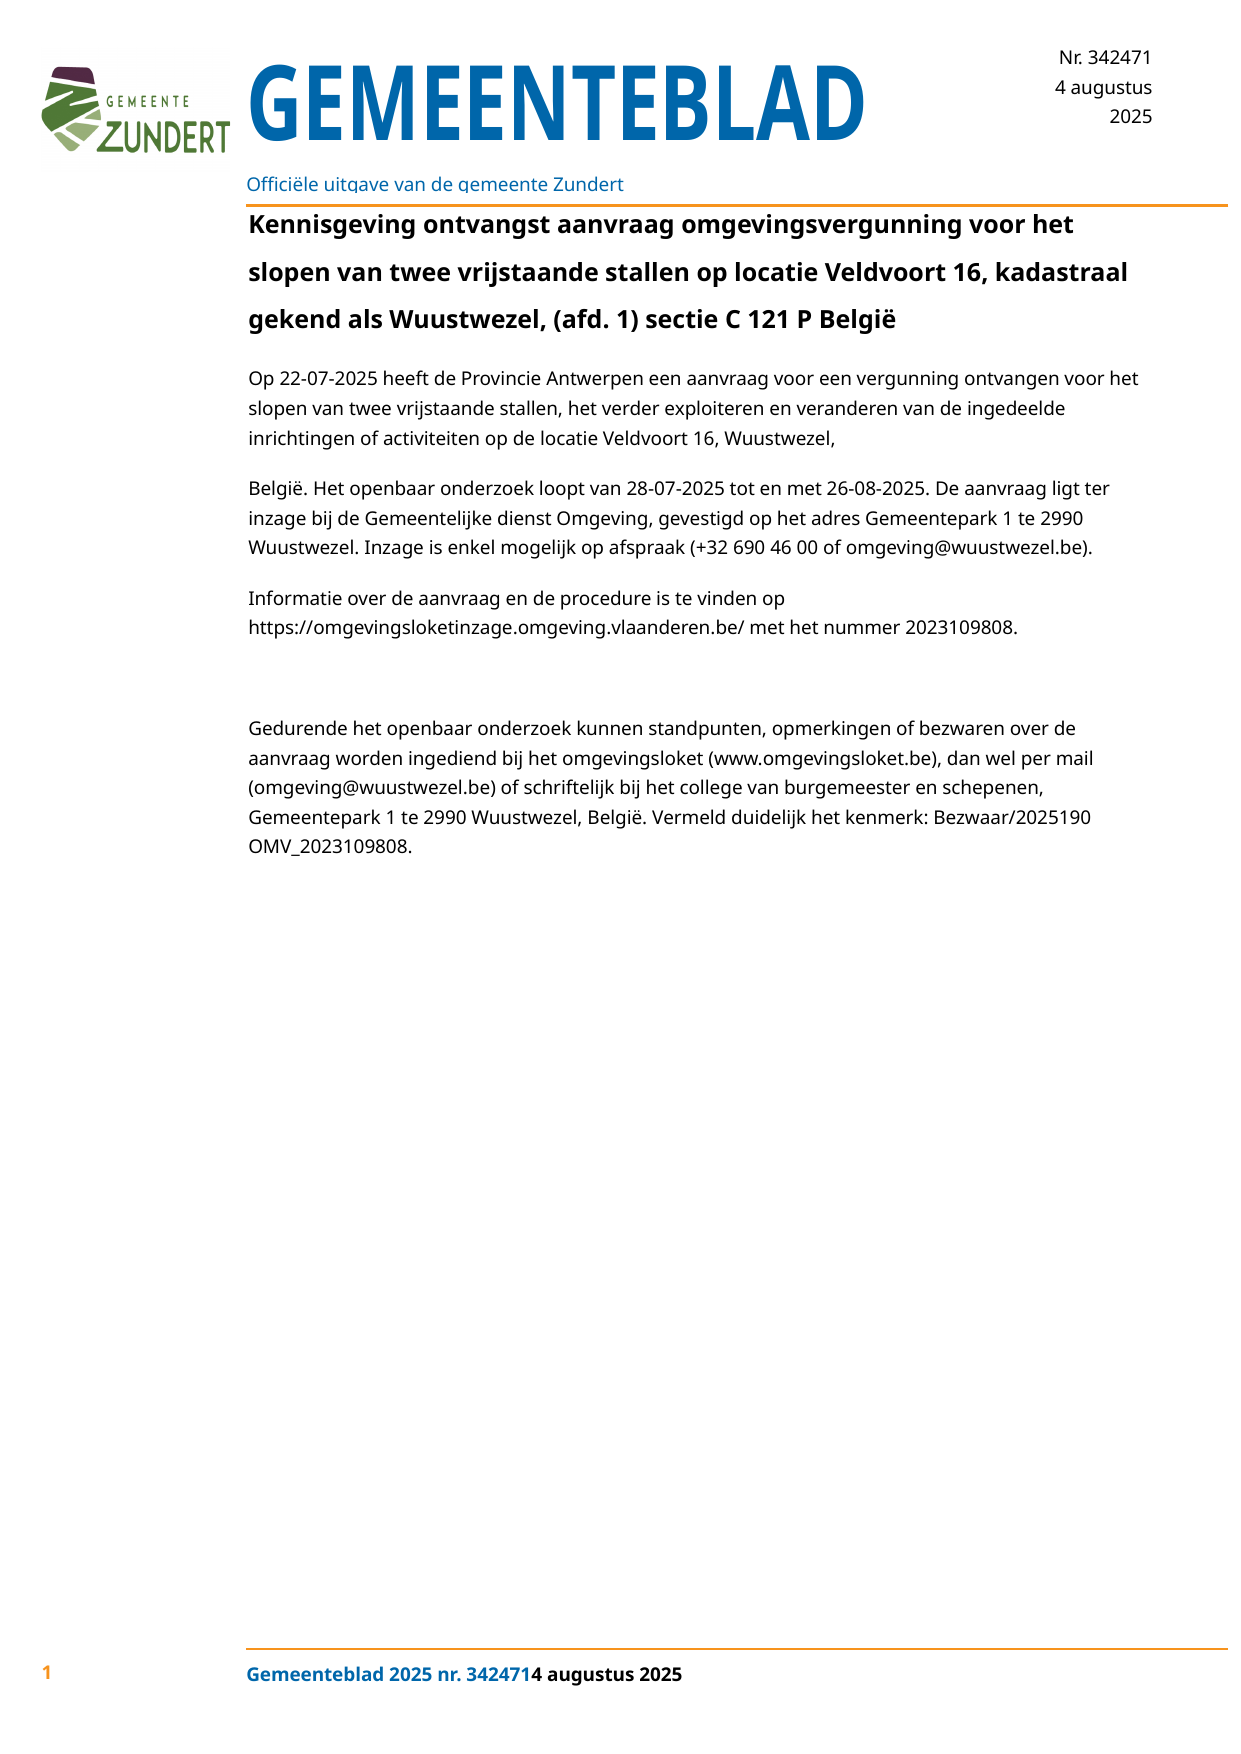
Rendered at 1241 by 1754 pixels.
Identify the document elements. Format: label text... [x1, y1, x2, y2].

text Informatie over de aanvraag en de procedure is te vinden op https://omgevingsloketinzage.omgeving.vlaanderen.be/ met het nummer 2023109808. [248, 585, 1152, 640]
text België. Het openbaar onderzoek loopt van 28-07-2025 tot en met 26-08-2025. De aanvraag ligt ter inzage bij de Gemeentelijke dienst Omgeving, gevestigd op het adres Gemeentepark 1 te 2990 Wuustwezel. Inzage is enkel mogelijk op afspraak (+32 690 46 00 of omgeving@wuustwezel.be). [248, 475, 1152, 560]
picture [41, 47, 231, 172]
text Gedurende het openbaar onderzoek kunnen standpunten, opmerkingen of bezwaren over de aanvraag worden ingediend bij het omgevingsloket (www.omgevingsloket.be), dan wel per mail (omgeving@wuustwezel.be) of schriftelijk bij het college van burgemeester en schepenen, Gemeentepark 1 te 2990 Wuustwezel, België. Vermeld duidelijk het kenmerk: Bezwaar/2025190 OMV_2023109808. [248, 715, 1152, 859]
text Kennisgeving ontvangst aanvraag omgevingsvergunning voor het slopen van twee vrijstaande stallen op locatie Veldvoort 16, kadastraal gekend als Wuustwezel, (afd. 1) sectie C 121 P België [248, 207, 1152, 336]
text Op 22-07-2025 heeft de Provincie Antwerpen een aanvraag voor een vergunning ontvangen voor het slopen van twee vrijstaande stallen, het verder exploiteren en veranderen van de ingedeelde inrichtingen of activiteiten op de locatie Veldvoort 16, Wuustwezel, [248, 366, 1152, 450]
